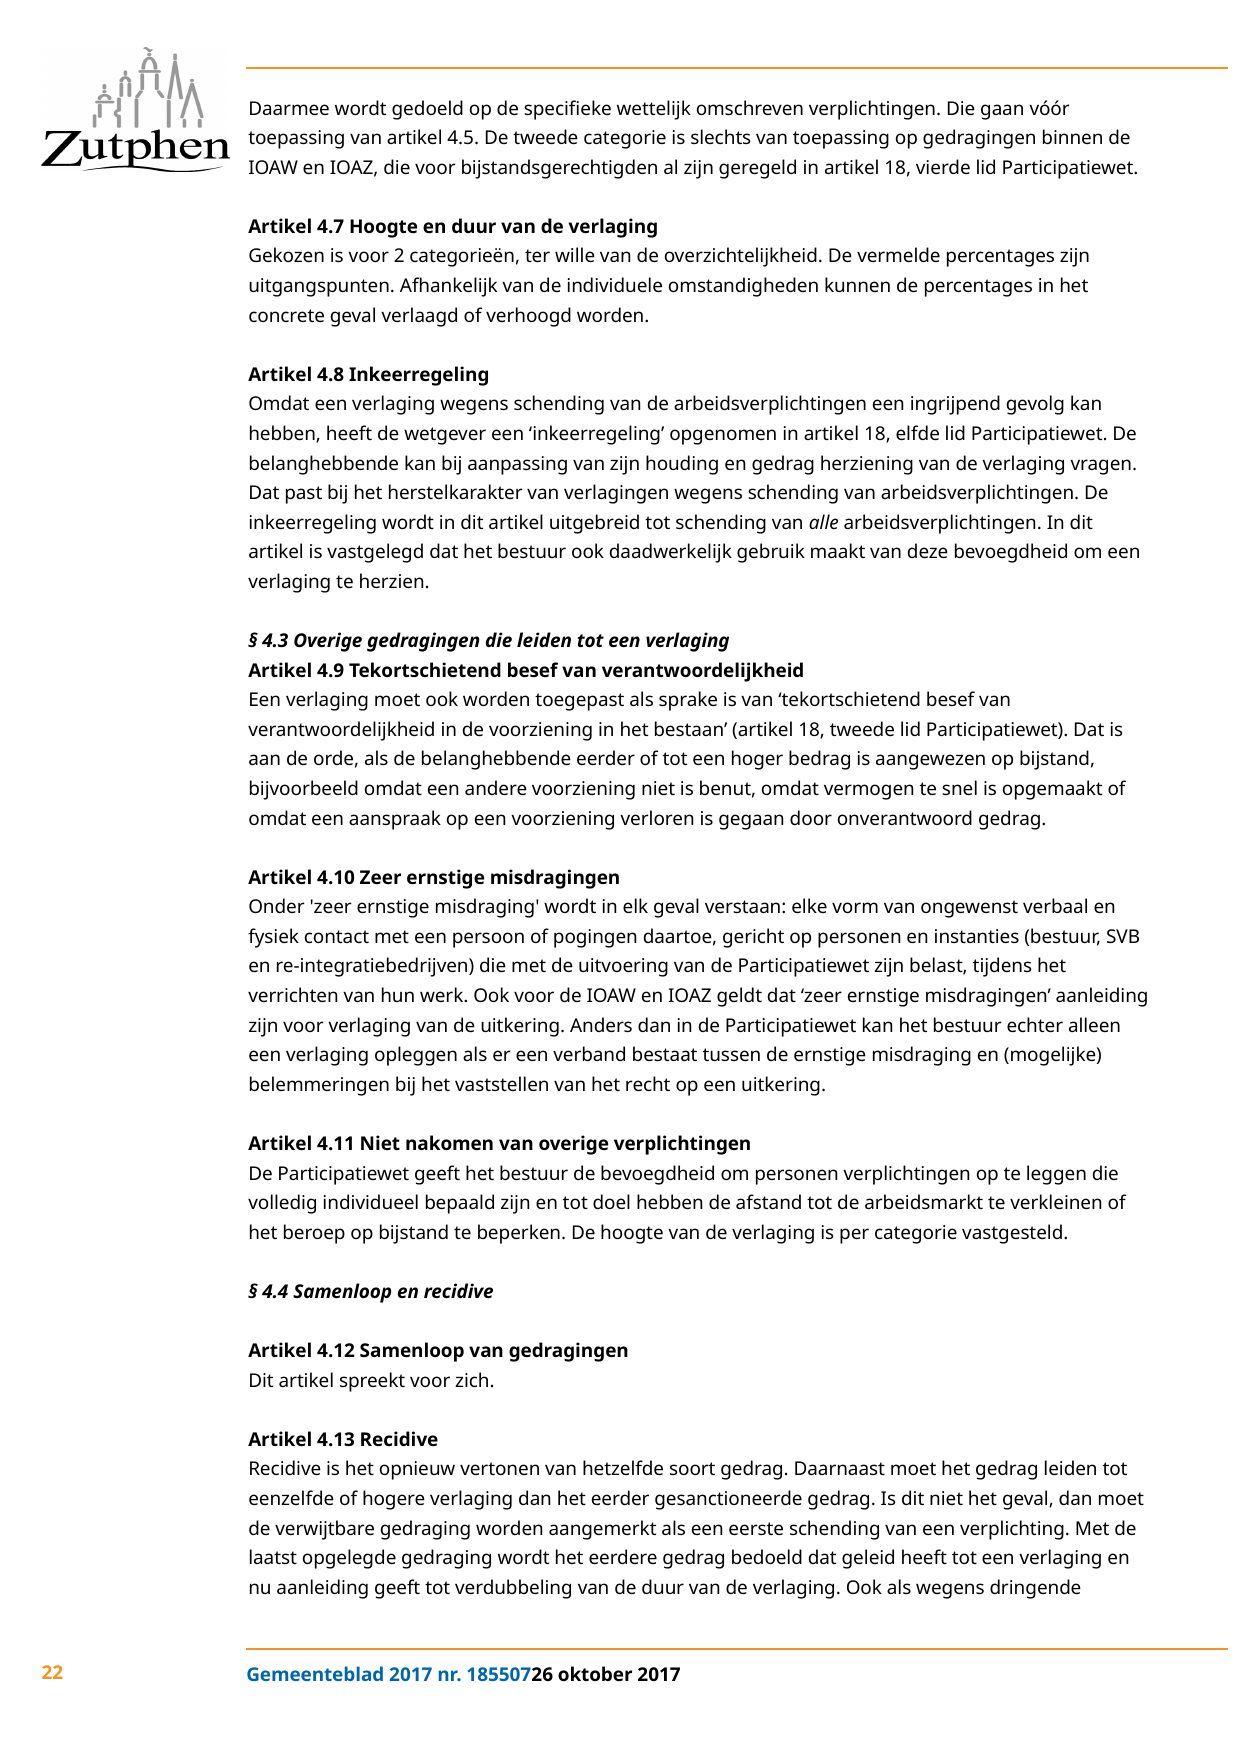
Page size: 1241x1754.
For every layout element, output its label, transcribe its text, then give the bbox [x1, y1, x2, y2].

text Een verlaging moet ook worden toegepast als sprake is van ‘tekortschietend besef van verantwoordelijkheid in de voorziening in het bestaan’ (artikel 18, tweede lid Participatiewet). Dat is aan de orde, als de belanghebbende eerder of tot een hoger bedrag is aangewezen op bijstand, bijvoorbeeld omdat een andere voorziening niet is benut, omdat vermogen te snel is opgemaakt of omdat een aanspraak op een voorziening verloren is gegaan door onverantwoord gedrag. [248, 686, 1152, 831]
text Recidive is het opnieuw vertonen van hetzelfde soort gedrag. Daarnaast moet het gedrag leiden tot eenzelfde of hogere verlaging dan het eerder gesanctioneerde gedrag. Is dit niet het geval, dan moet de verwijtbare gedraging worden aangemerkt als een eerste schending van een verplichting. Met de laatst opgelegde gedraging wordt het eerdere gedrag bedoeld dat geleid heeft tot een verlaging en nu aanleiding geeft tot verdubbeling van de duur van de verlaging. Ook als wegens dringende [248, 1456, 1152, 1600]
text Daarmee wordt gedoeld op de specifieke wettelijk omschreven verplichtingen. Die gaan vóór toepassing van artikel 4.5. De tweede categorie is slechts van toepassing op gedragingen binnen de IOAW en IOAZ, die voor bijstandsgerechtigden al zijn geregeld in artikel 18, vierde lid Participatiewet. [248, 95, 1152, 180]
picture [41, 47, 231, 172]
text Artikel 4.11 Niet nakomen van overige verplichtingen [248, 1130, 1152, 1156]
text Artikel 4.13 Recidive [248, 1426, 1152, 1452]
text § 4.3 Overige gedragingen die leiden tot een verlaging [248, 627, 1152, 653]
text De Participatiewet geeft het bestuur de bevoegdheid om personen verplichtingen op te leggen die volledig individueel bepaald zijn en tot doel hebben de afstand tot de arbeidsmarkt te verkleinen of het beroep op bijstand te beperken. De hoogte van de verlaging is per categorie vastgesteld. [248, 1160, 1152, 1245]
text Omdat een verlaging wegens schending van de arbeidsverplichtingen een ingrijpend gevolg kan hebben, heeft de wetgever een ‘inkeerregeling’ opgenomen in artikel 18, elfde lid Participatiewet. De belanghebbende kan bij aanpassing van zijn houding en gedrag herziening van de verlaging vragen. Dat past bij het herstelkarakter van verlagingen wegens schending van arbeidsverplichtingen. De inkeerregeling wordt in dit artikel uitgebreid tot schending van alle arbeidsverplichtingen. In dit artikel is vastgelegd dat het bestuur ook daadwerkelijk gebruik maakt van deze bevoegdheid om een verlaging te herzien. [248, 391, 1152, 594]
text Dit artikel spreekt voor zich. [248, 1367, 1152, 1393]
text Artikel 4.12 Samenloop van gedragingen [248, 1337, 1152, 1363]
text § 4.4 Samenloop en recidive [248, 1278, 1152, 1304]
text Onder 'zeer ernstige misdraging' wordt in elk geval verstaan: elke vorm van ongewenst verbaal en fysiek contact met een persoon of pogingen daartoe, gericht op personen en instanties (bestuur, SVB en re-integratiebedrijven) die met de uitvoering van de Participatiewet zijn belast, tijdens het verrichten van hun werk. Ook voor de IOAW en IOAZ geldt dat ‘zeer ernstige misdragingen’ aanleiding zijn voor verlaging van de uitkering. Anders dan in de Participatiewet kan het bestuur echter alleen een verlaging opleggen als er een verband bestaat tussen de ernstige misdraging en (mogelijke) belemmeringen bij het vaststellen van het recht op een uitkering. [248, 893, 1152, 1097]
text Artikel 4.8 Inkeerregeling [248, 361, 1152, 387]
text Gekozen is voor 2 categorieën, ter wille van de overzichtelijkheid. De vermelde percentages zijn uitgangspunten. Afhankelijk van de individuele omstandigheden kunnen de percentages in het concrete geval verlaagd of verhoogd worden. [248, 243, 1152, 328]
text Artikel 4.9 Tekortschietend besef van verantwoordelijkheid [248, 657, 1152, 683]
text Artikel 4.10 Zeer ernstige misdragingen [248, 864, 1152, 890]
text Artikel 4.7 Hoogte en duur van de verlaging [248, 213, 1152, 239]
